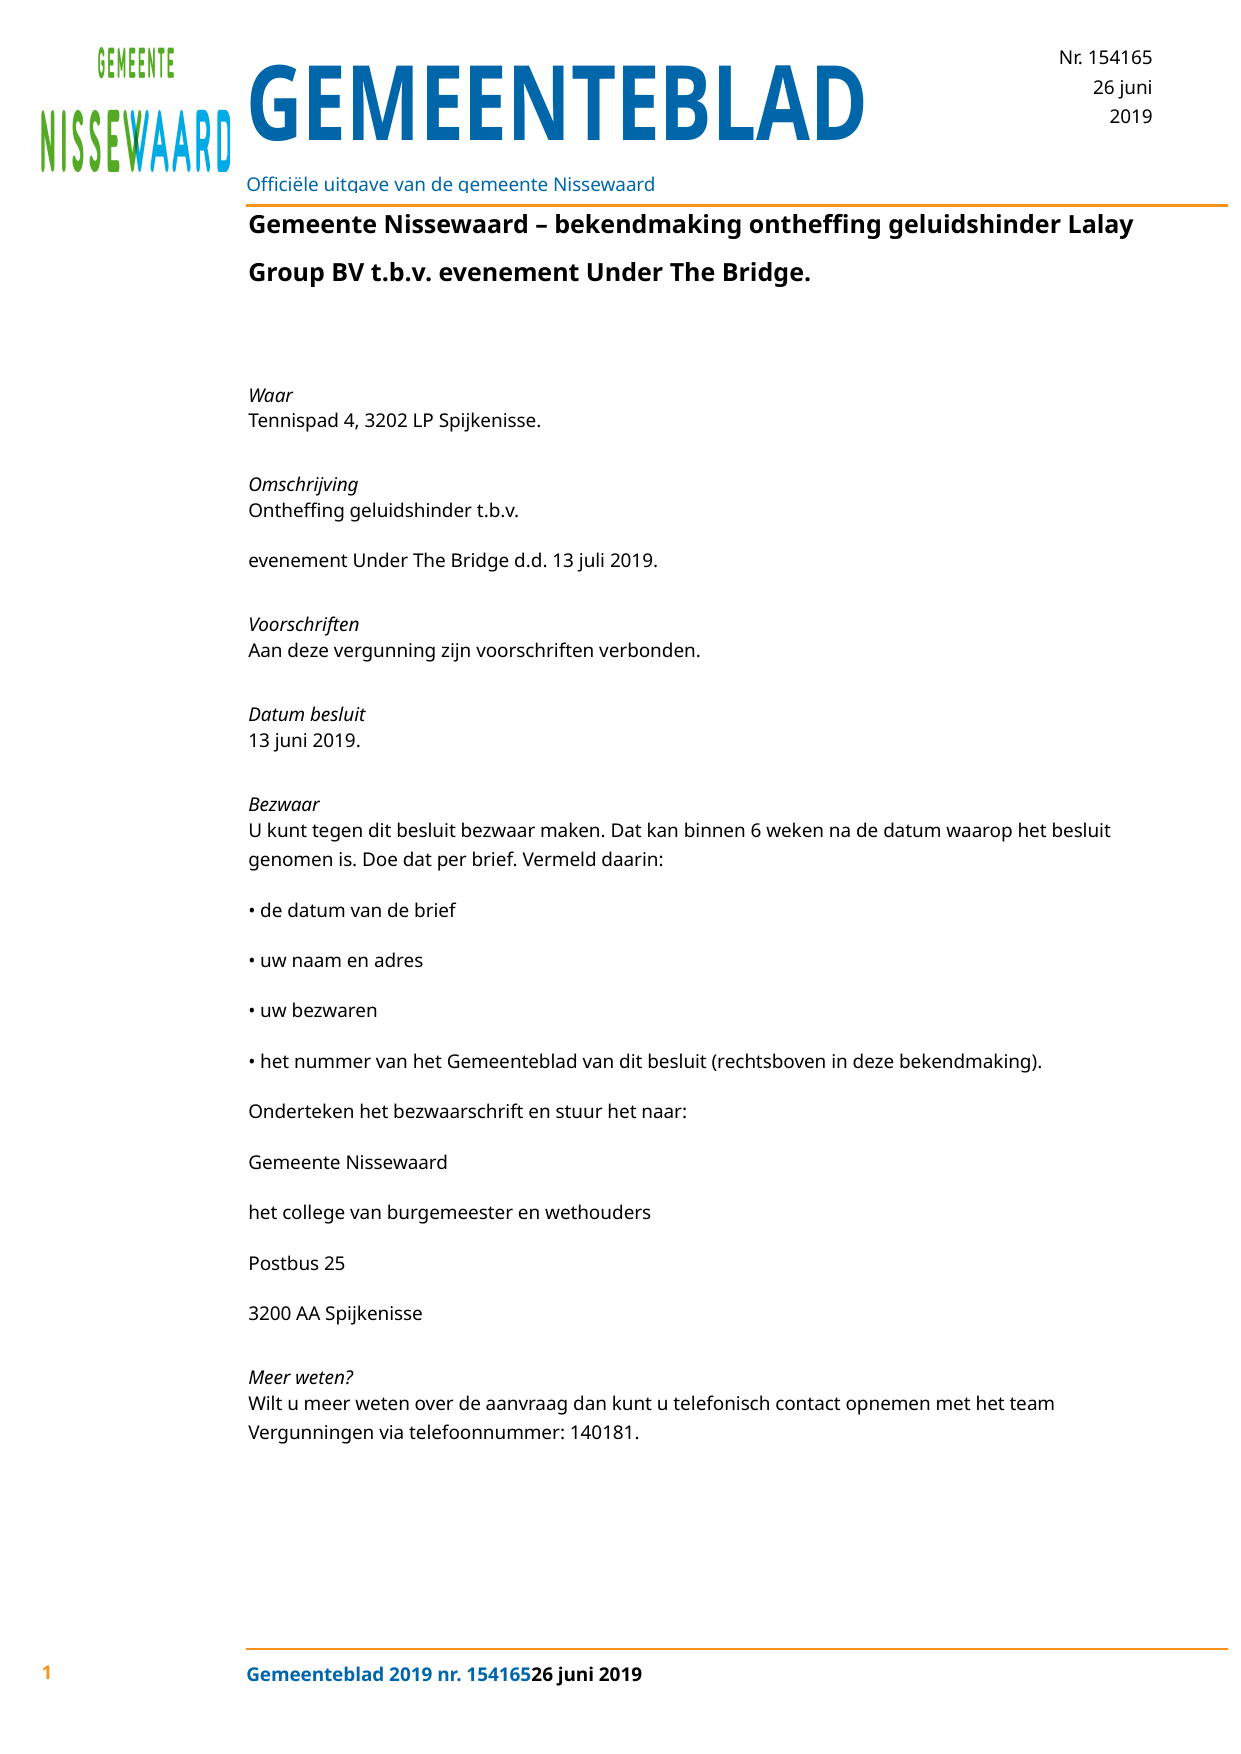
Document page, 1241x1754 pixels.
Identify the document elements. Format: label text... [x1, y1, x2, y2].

text 3200 AA Spijkenisse [248, 1300, 1152, 1326]
text Waar [248, 382, 1152, 408]
text 13 juni 2019. [248, 727, 1152, 753]
text Aan deze vergunning zijn voorschriften verbonden. [248, 637, 1152, 663]
text Onderteken het bezwaarschrift en stuur het naar: [248, 1098, 1152, 1124]
text U kunt tegen dit besluit bezwaar maken. Dat kan binnen 6 weken na de datum waarop het besluit genomen is. Doe dat per brief. Vermeld daarin: [248, 817, 1152, 872]
text Ontheffing geluidshinder t.b.v. [248, 497, 1152, 523]
text Bezwaar [248, 791, 1152, 817]
text Wilt u meer weten over de aanvraag dan kunt u telefonisch contact opnemen met het team Vergunningen via telefoonnummer: 140181. [248, 1390, 1152, 1445]
text Postbus 25 [248, 1250, 1152, 1275]
picture [176, 157, 187, 172]
text • uw bezwaren [248, 998, 1152, 1023]
text Gemeente Nissewaard – bekendmaking ontheffing geluidshinder Lalay Group BV t.b.v. evenement Under The Bridge. [248, 207, 1152, 288]
text Meer weten? [248, 1364, 1152, 1390]
text Voorschriften [248, 612, 1152, 637]
picture [200, 151, 206, 172]
text Omschrijving [248, 472, 1152, 497]
text Datum besluit [248, 701, 1152, 727]
text het college van burgemeester en wethouders [248, 1199, 1152, 1225]
text • het nummer van het Gemeenteblad van dit besluit (rechtsboven in deze bekendmaking). [248, 1048, 1152, 1074]
picture [201, 122, 206, 138]
picture [154, 157, 165, 172]
text Tennispad 4, 3202 LP Spijkenisse. [248, 408, 1152, 433]
text Gemeente Nissewaard [248, 1149, 1152, 1174]
picture [41, 47, 231, 172]
text • uw naam en adres [248, 947, 1152, 973]
text evenement Under The Bridge d.d. 13 juli 2019. [248, 548, 1152, 573]
text • de datum van de brief [248, 897, 1152, 922]
picture [222, 122, 227, 160]
